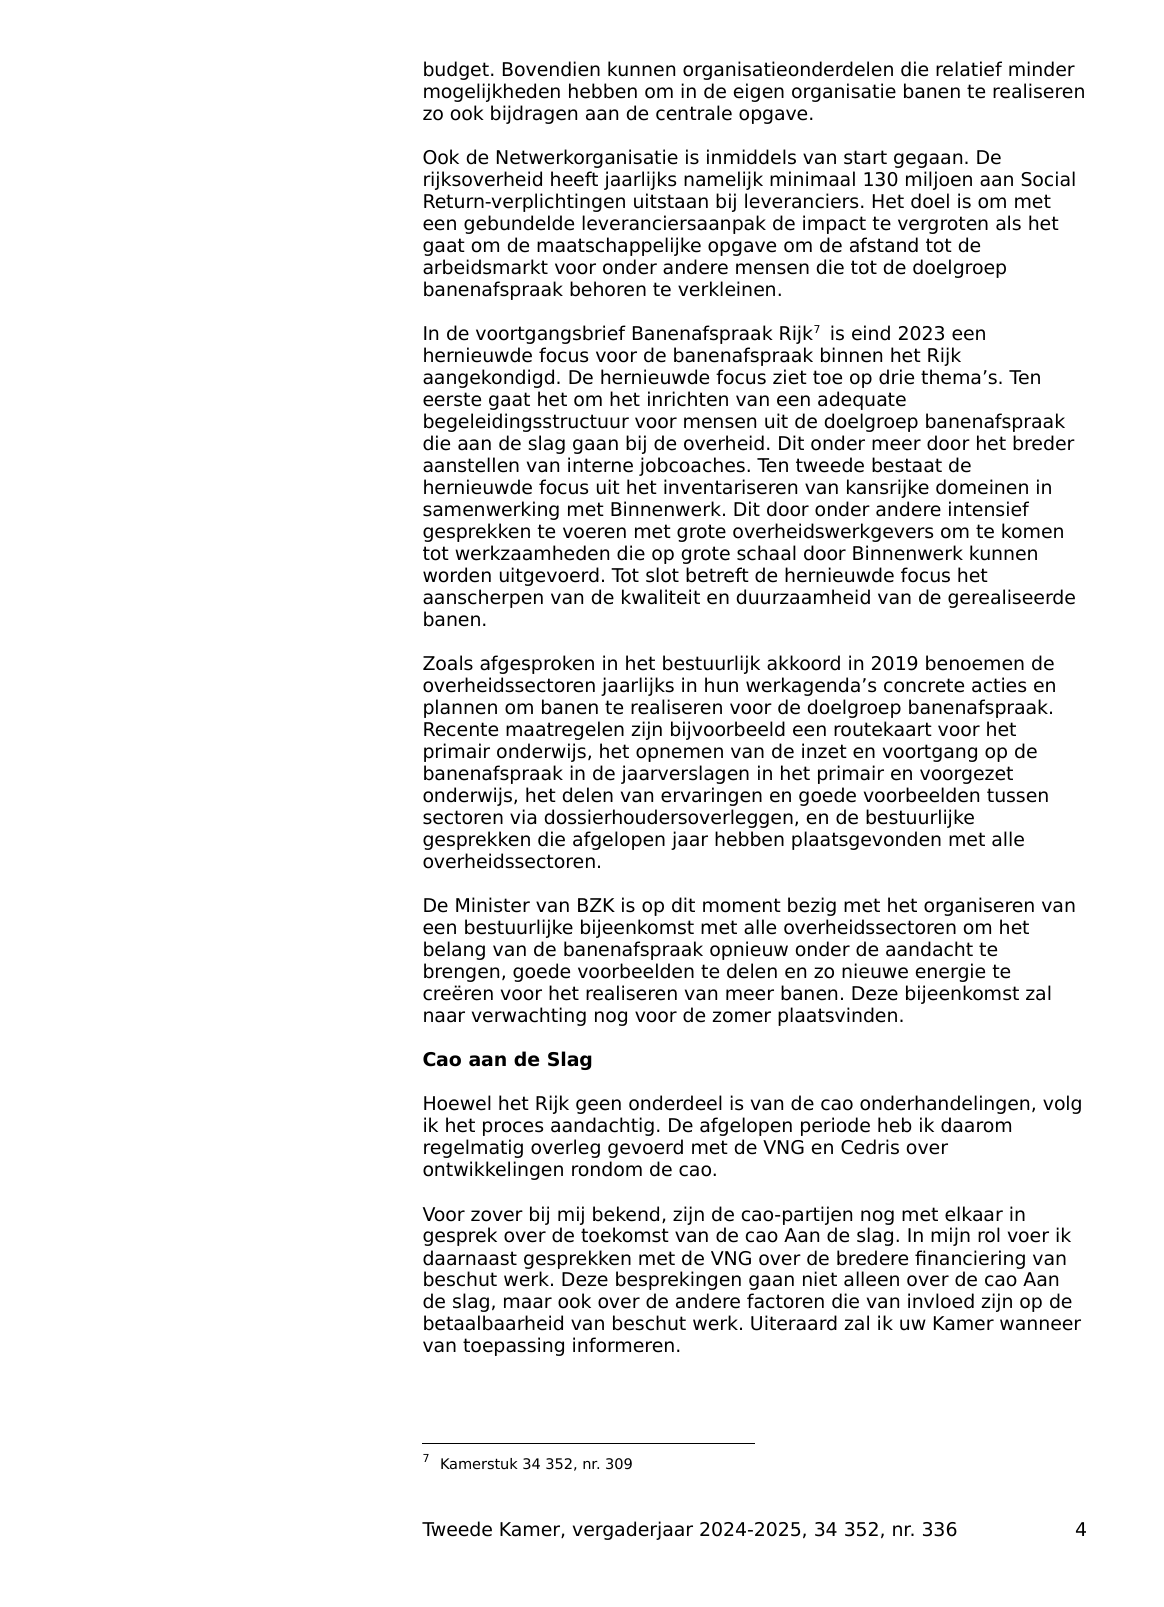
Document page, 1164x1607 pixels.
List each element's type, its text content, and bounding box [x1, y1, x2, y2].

text Ook de Netwerkorganisatie is inmiddels van start gegaan. De rijksoverheid heeft jaarlijks namelijk minimaal 130 miljoen aan Social Return-verplichtingen uitstaan bij leveranciers. Het doel is om met een gebundelde leveranciersaanpak de impact te vergroten als het gaat om de maatschappelijke opgave om de afstand tot de arbeidsmarkt voor onder andere mensen die tot de doelgroep banenafspraak behoren te verkleinen. [422, 147, 1087, 301]
text In de voortgangsbrief Banenafspraak Rijk is eind 2023 een hernieuwde focus voor de banenafspraak binnen het Rijk aangekondigd. De hernieuwde focus ziet toe op drie thema’s. Ten eerste gaat het om het inrichten van een adequate begeleidingsstructuur voor mensen uit de doelgroep banenafspraak die aan de slag gaan bij de overheid. Dit onder meer door het breder aanstellen van interne jobcoaches. Ten tweede bestaat de hernieuwde focus uit het inventariseren van kansrijke domeinen in samenwerking met Binnenwerk. Dit door onder andere intensief gesprekken te voeren met grote overheidswerkgevers om te komen tot werkzaamheden die op grote schaal door Binnenwerk kunnen worden uitgevoerd. Tot slot betreft de hernieuwde focus het aanscherpen van de kwaliteit en duurzaamheid van de gerealiseerde banen. [422, 323, 1087, 631]
text Zoals afgesproken in het bestuurlijk akkoord in 2019 benoemen de overheidssectoren jaarlijks in hun werkagenda’s concrete acties en plannen om banen te realiseren voor de doelgroep banenafspraak. Recente maatregelen zijn bijvoorbeeld een routekaart voor het primair onderwijs, het opnemen van de inzet en voortgang op de banenafspraak in de jaarverslagen in het primair en voorgezet onderwijs, het delen van ervaringen en goede voorbeelden tussen sectoren via dossierhoudersoverleggen, en de bestuurlijke gesprekken die afgelopen jaar hebben plaatsgevonden met alle overheidssectoren. [422, 653, 1087, 873]
text Voor zover bij mij bekend, zijn de cao-partijen nog met elkaar in gesprek over de toekomst van de cao Aan de slag. In mijn rol voer ik daarnaast gesprekken met de VNG over de bredere financiering van beschut werk. Deze besprekingen gaan niet alleen over de cao Aan de slag, maar ook over de andere factoren die van invloed zijn op de betaalbaarheid van beschut werk. Uiteraard zal ik uw Kamer wanneer van toepassing informeren. [422, 1203, 1087, 1357]
text Hoewel het Rijk geen onderdeel is van de cao onderhandelingen, volg ik het proces aandachtig. De afgelopen periode heb ik daarom regelmatig overleg gevoerd met de VNG en Cedris over ontwikkelingen rondom de cao. [422, 1093, 1087, 1181]
subtitle Cao aan de Slag [422, 1049, 1087, 1071]
text Kamerstuk 34 352, nr. 309 [422, 1452, 1087, 1474]
text De Minister van BZK is op dit moment bezig met het organiseren van een bestuurlijke bijeenkomst met alle overheidssectoren om het belang van de banenafspraak opnieuw onder de aandacht te brengen, goede voorbeelden te delen en zo nieuwe energie te creëren voor het realiseren van meer banen. Deze bijeenkomst zal naar verwachting nog voor de zomer plaatsvinden. [422, 895, 1087, 1027]
text budget. Bovendien kunnen organisatieonderdelen die relatief minder mogelijkheden hebben om in de eigen organisatie banen te realiseren zo ook bijdragen aan de centrale opgave. [422, 59, 1087, 125]
